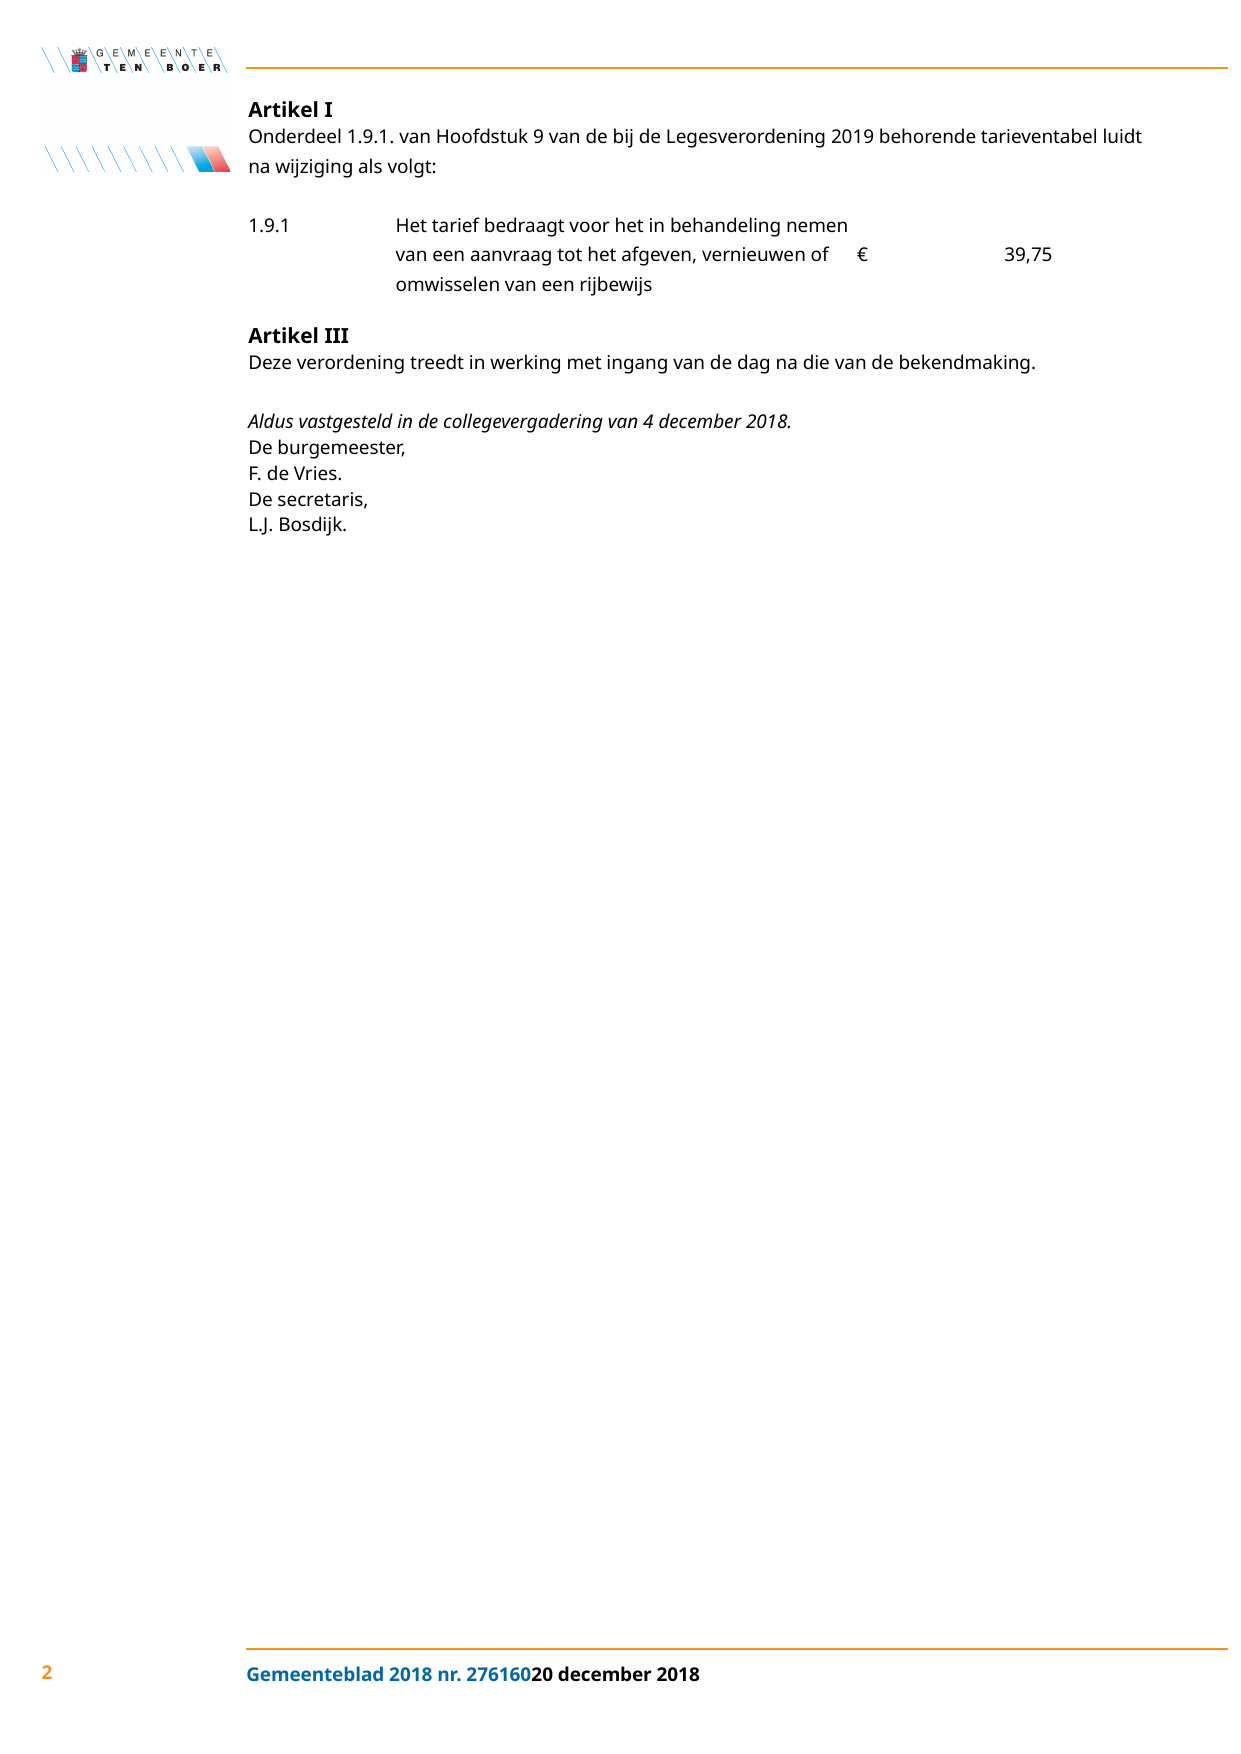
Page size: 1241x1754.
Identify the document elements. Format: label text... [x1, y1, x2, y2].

text De burgemeester, [248, 434, 1152, 460]
text Aldus vastgesteld in de collegevergadering van 4 december 2018. [248, 409, 1152, 434]
text L.J. Bosdijk. [248, 512, 1152, 537]
text Deze verordening treedt in werking met ingang van de dag na die van de bekendmaking. [248, 349, 1152, 375]
table_header 39,75 [1004, 212, 1152, 297]
table_header € [857, 212, 1004, 297]
text F. de Vries. [248, 460, 1152, 486]
table_header 1.9.1 [248, 212, 395, 297]
picture [41, 47, 231, 172]
table_header Het tarief bedraagt voor het in behandeling nemen van een aanvraag tot het afgeven, vernieuwen of omwisselen van een rijbewijs [395, 212, 857, 297]
text Artikel III [248, 321, 1152, 349]
text De secretaris, [248, 486, 1152, 512]
text Onderdeel 1.9.1. van Hoofdstuk 9 van de bij de Legesverordening 2019 behorende tarieventabel luidt na wijziging als volgt: [248, 123, 1152, 178]
text Artikel I [248, 95, 1152, 123]
